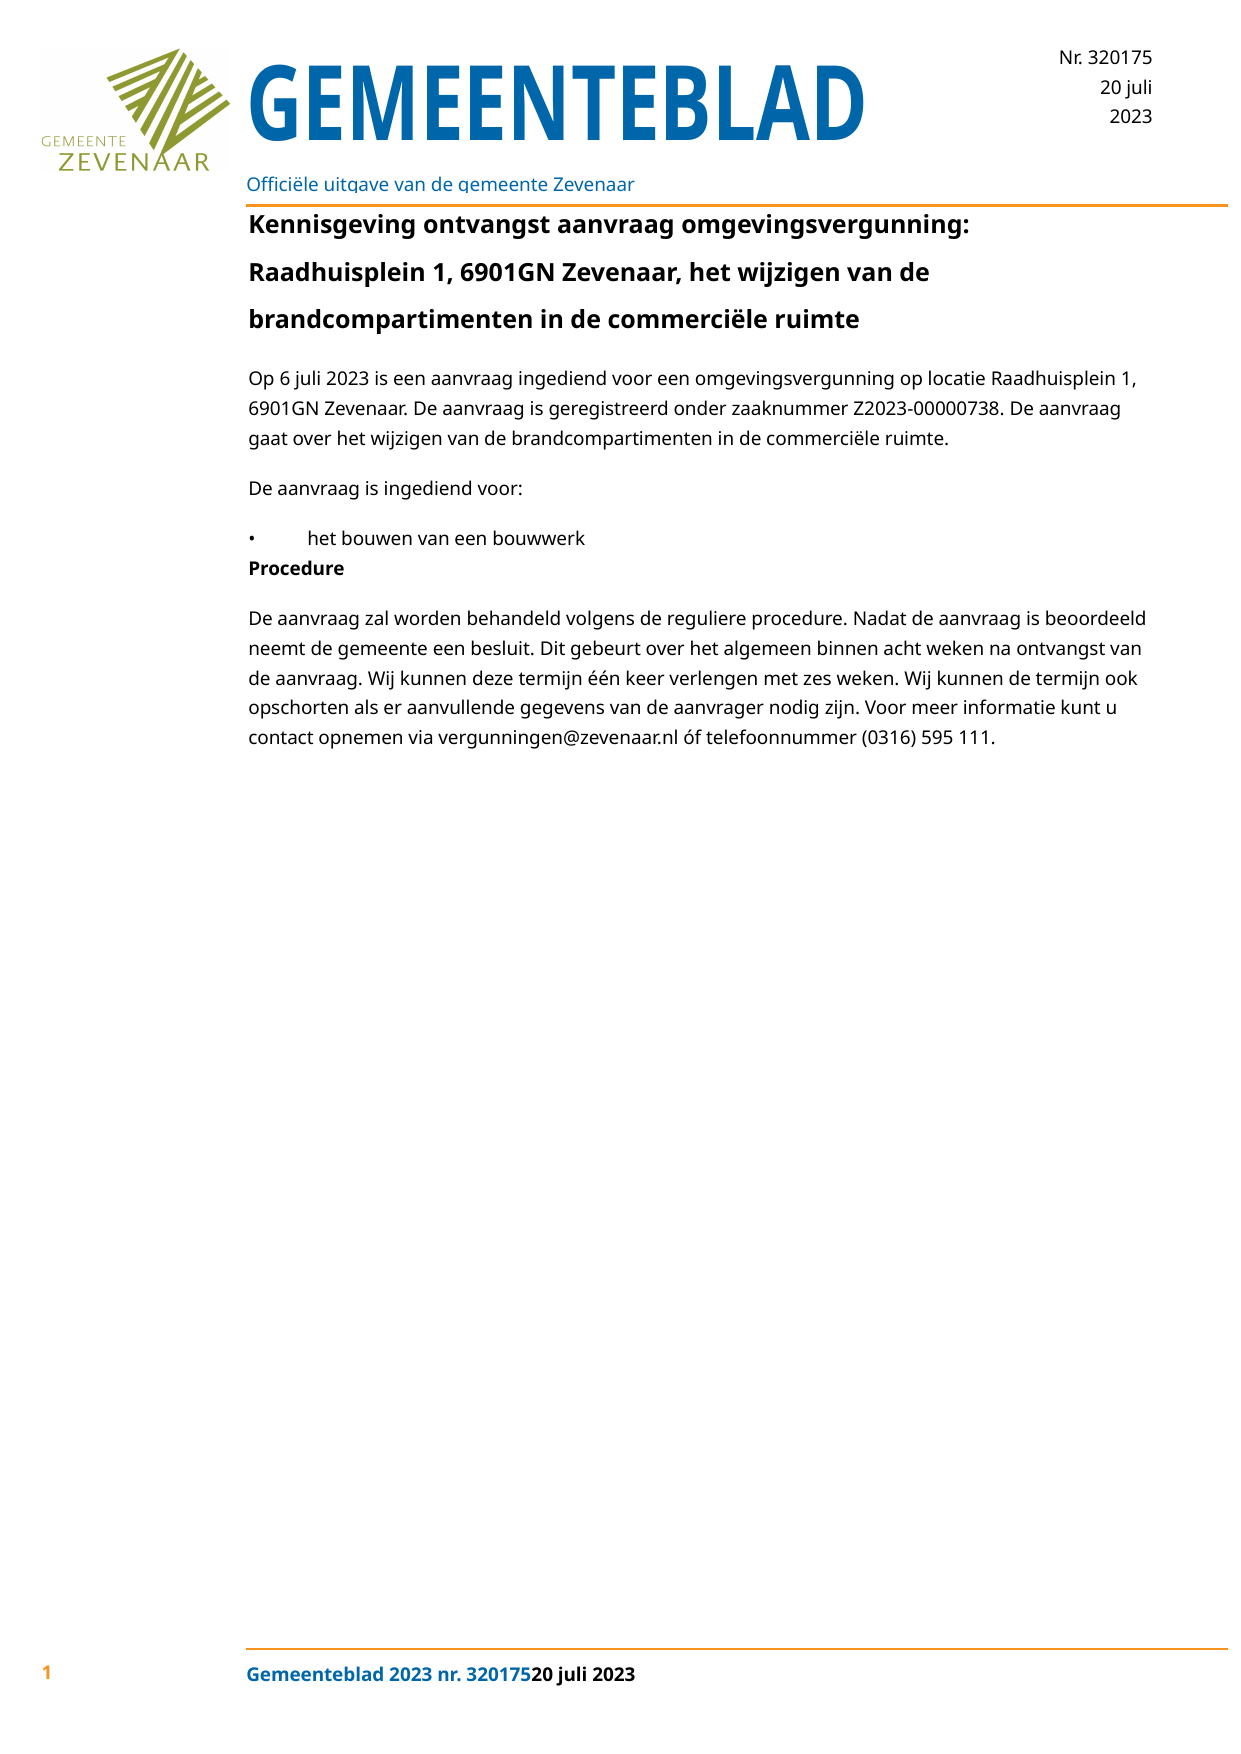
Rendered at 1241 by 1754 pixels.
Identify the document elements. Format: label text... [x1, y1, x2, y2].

list het bouwen van een bouwwerk [248, 526, 1152, 551]
text De aanvraag zal worden behandeld volgens de reguliere procedure. Nadat de aanvraag is beoordeeld neemt de gemeente een besluit. Dit gebeurt over het algemeen binnen acht weken na ontvangst van de aanvraag. Wij kunnen deze termijn één keer verlengen met zes weken. Wij kunnen de termijn ook opschorten als er aanvullende gegevens van de aanvrager nodig zijn. Voor meer informatie kunt u contact opnemen via vergunningen@zevenaar.nl óf telefoonnummer (0316) 595 111. [248, 606, 1152, 749]
picture [41, 47, 231, 172]
text De aanvraag is ingediend voor: [248, 475, 1152, 501]
text Kennisgeving ontvangst aanvraag omgevingsvergunning: Raadhuisplein 1, 6901GN Zevenaar, het wijzigen van de brandcompartimenten in de commerciële ruimte [248, 207, 1152, 336]
text Procedure [248, 555, 1152, 581]
text Op 6 juli 2023 is een aanvraag ingediend voor een omgevingsvergunning op locatie Raadhuisplein 1, 6901GN Zevenaar. De aanvraag is geregistreerd onder zaaknummer Z2023-00000738. De aanvraag gaat over het wijzigen van de brandcompartimenten in de commerciële ruimte. [248, 366, 1152, 450]
